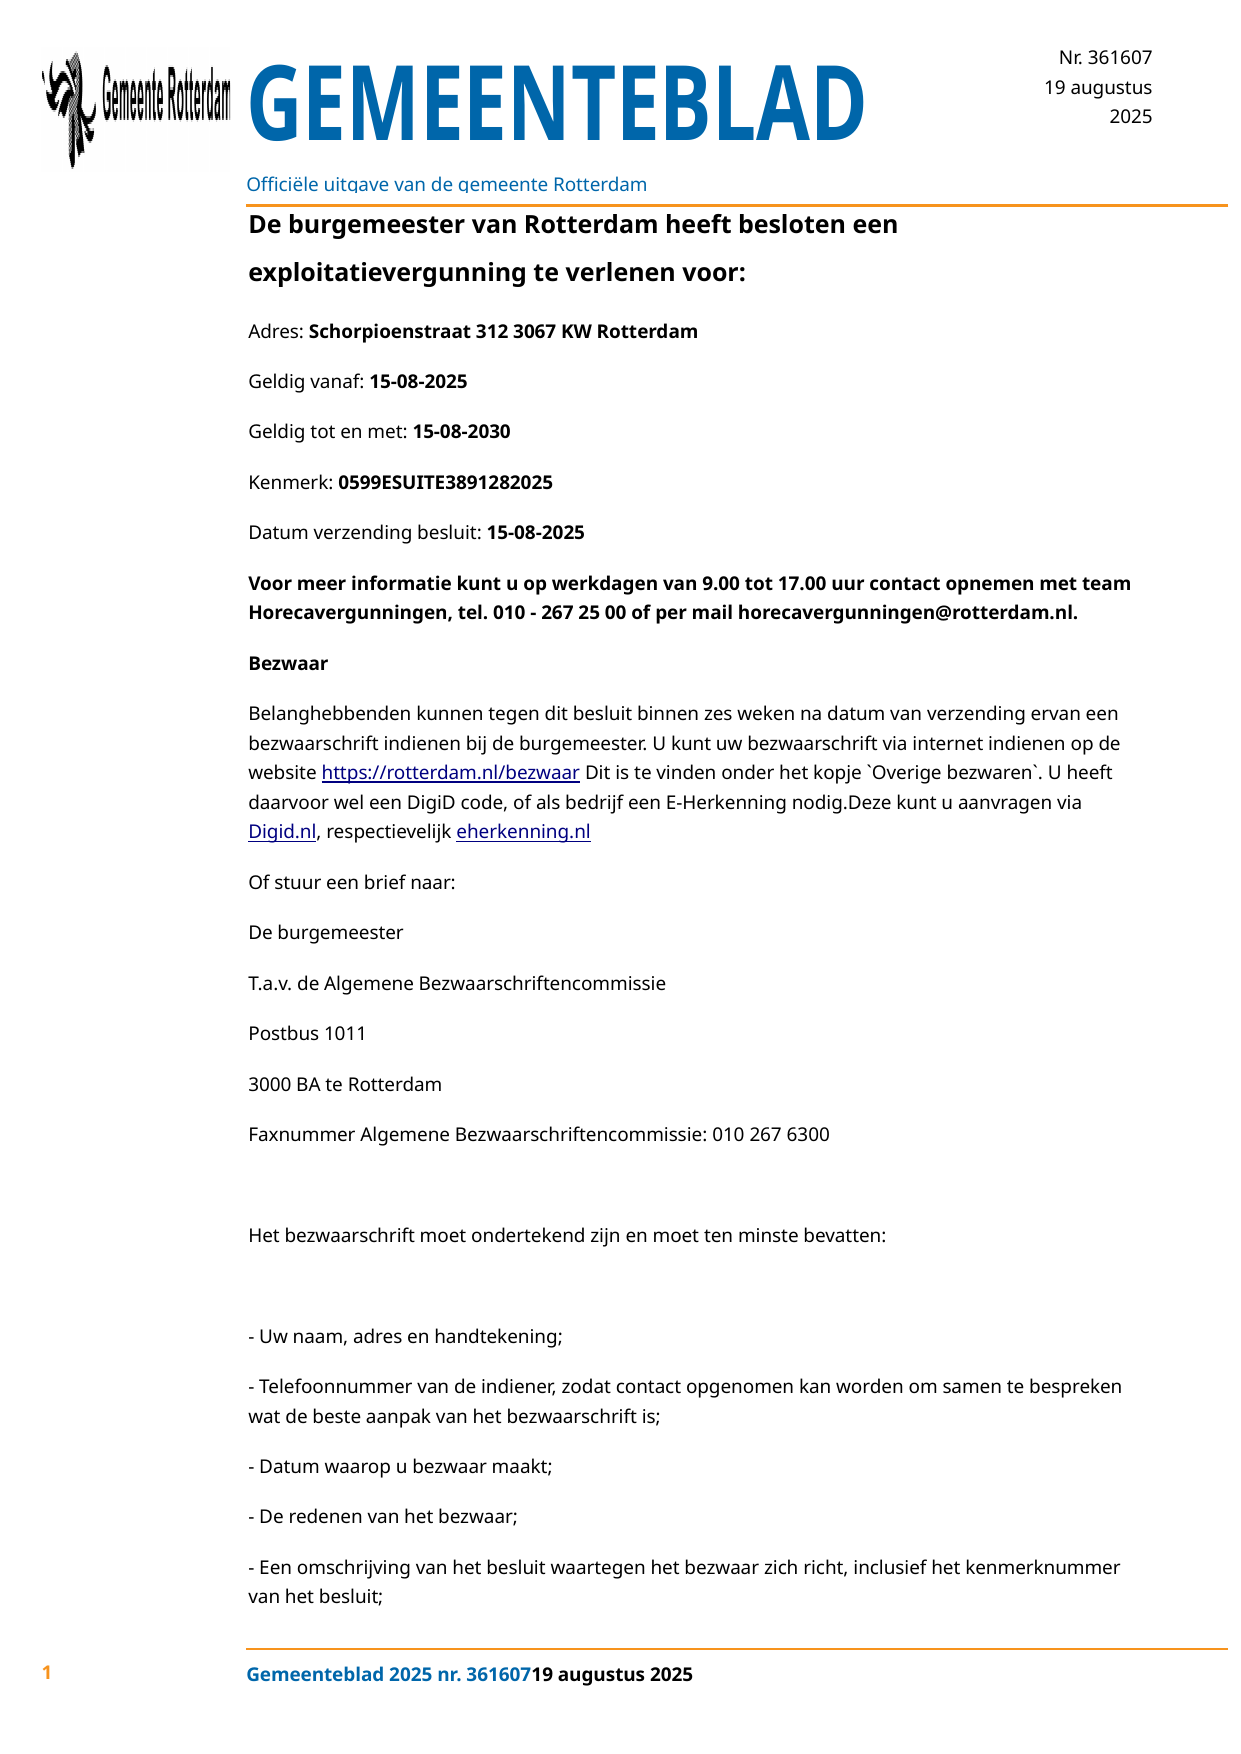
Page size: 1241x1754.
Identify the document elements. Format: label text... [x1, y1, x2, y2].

text T.a.v. de Algemene Bezwaarschriftencommissie [248, 970, 1152, 996]
text Het bezwaarschrift moet ondertekend zijn en moet ten minste bevatten: [248, 1222, 1152, 1248]
text - Datum waarop u bezwaar maakt; [248, 1453, 1152, 1479]
text Geldig tot en met: 15-08-2030 [248, 419, 1152, 444]
text Geldig vanaf: 15-08-2025 [248, 368, 1152, 394]
text - Uw naam, adres en handtekening; [248, 1323, 1152, 1349]
picture [41, 47, 231, 172]
text Postbus 1011 [248, 1020, 1152, 1046]
text - De redenen van het bezwaar; [248, 1504, 1152, 1529]
text De burgemeester van Rotterdam heeft besloten een exploitatievergunning te verlenen voor: [248, 207, 1152, 288]
text Belanghebbenden kunnen tegen dit besluit binnen zes weken na datum van verzending ervan een bezwaarschrift indienen bij de burgemeester. U kunt uw bezwaarschrift via internet indienen op de website https://rotterdam.nl/bezwaar Dit is te vinden onder het kopje `Overige bezwaren`. U heeft daarvoor wel een DigiD code, of als bedrijf een E-Herkenning nodig.Deze kunt u aanvragen via Digid.nl, respectievelijk eherkenning.nl [248, 700, 1152, 844]
text 3000 BA te Rotterdam [248, 1071, 1152, 1097]
text - Telefoonnummer van de indiener, zodat contact opgenomen kan worden om samen te bespreken wat de beste aanpak van het bezwaarschrift is; [248, 1373, 1152, 1429]
text Adres: Schorpioenstraat 312 3067 KW Rotterdam [248, 318, 1152, 344]
text De burgemeester [248, 919, 1152, 945]
text - Een omschrijving van het besluit waartegen het bezwaar zich richt, inclusief het kenmerknummer van het besluit; [248, 1554, 1152, 1609]
text Faxnummer Algemene Bezwaarschriftencommissie: 010 267 6300 [248, 1121, 1152, 1147]
text Kenmerk: 0599ESUITE3891282025 [248, 469, 1152, 495]
text Of stuur een brief naar: [248, 869, 1152, 895]
text Datum verzending besluit: 15-08-2025 [248, 519, 1152, 545]
text Voor meer informatie kunt u op werkdagen van 9.00 tot 17.00 uur contact opnemen met team Horecavergunningen, tel. 010 - 267 25 00 of per mail horecavergunningen@rotterdam.nl. [248, 570, 1152, 625]
text Bezwaar [248, 650, 1152, 676]
